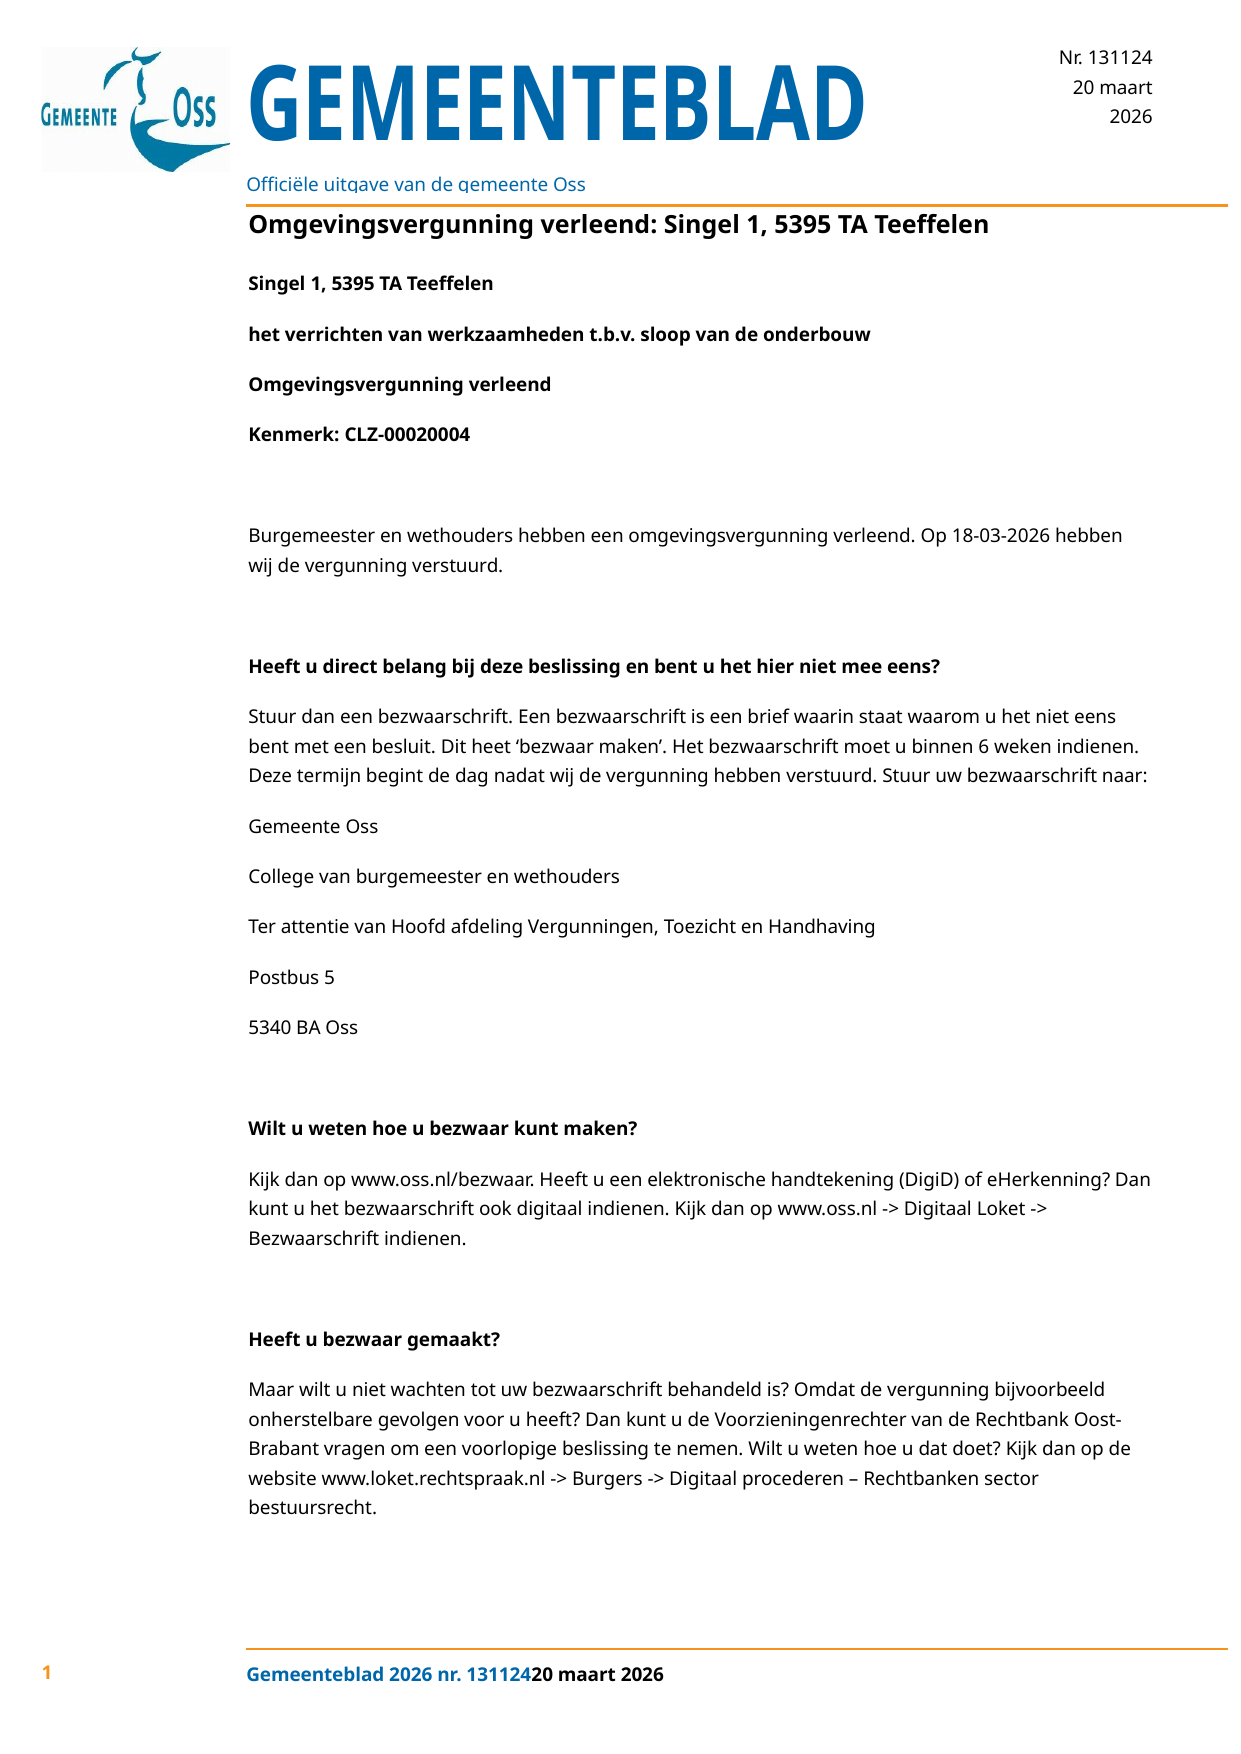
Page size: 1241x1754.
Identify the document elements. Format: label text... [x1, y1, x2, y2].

text Ter attentie van Hoofd afdeling Vergunningen, Toezicht en Handhaving [248, 914, 1152, 939]
text Kenmerk: CLZ-00020004 [248, 422, 1152, 447]
text College van burgemeester en wethouders [248, 863, 1152, 889]
text Postbus 5 [248, 964, 1152, 990]
text Burgemeester en wethouders hebben een omgevingsvergunning verleend. Op 18-03-2026 hebben wij de vergunning verstuurd. [248, 522, 1152, 578]
text Omgevingsvergunning verleend: Singel 1, 5395 TA Teeffelen [248, 207, 1152, 241]
text Maar wilt u niet wachten tot uw bezwaarschrift behandeld is? Omdat de vergunning bijvoorbeeld onherstelbare gevolgen voor u heeft? Dan kunt u de Voorzieningenrechter van de Rechtbank Oost-Brabant vragen om een voorlopige beslissing te nemen. Wilt u weten hoe u dat doet? Kijk dan op de website www.loket.rechtspraak.nl -> Burgers -> Digitaal procederen – Rechtbanken sector bestuursrecht. [248, 1376, 1152, 1520]
text 5340 BA Oss [248, 1014, 1152, 1040]
picture [41, 47, 231, 172]
text Stuur dan een bezwaarschrift. Een bezwaarschrift is een brief waarin staat waarom u het niet eens bent met een besluit. Dit heet ‘bezwaar maken’. Het bezwaarschrift moet u binnen 6 weken indienen. Deze termijn begint de dag nadat wij de vergunning hebben verstuurd. Stuur uw bezwaarschrift naar: [248, 703, 1152, 788]
text Wilt u weten hoe u bezwaar kunt maken? [248, 1115, 1152, 1141]
text het verrichten van werkzaamheden t.b.v. sloop van de onderbouw [248, 321, 1152, 346]
text Heeft u direct belang bij deze beslissing en bent u het hier niet mee eens? [248, 653, 1152, 678]
text Omgevingsvergunning verleend [248, 371, 1152, 397]
text Singel 1, 5395 TA Teeffelen [248, 270, 1152, 296]
text Gemeente Oss [248, 813, 1152, 838]
text Kijk dan op www.oss.nl/bezwaar. Heeft u een elektronische handtekening (DigiD) of eHerkenning? Dan kunt u het bezwaarschrift ook digitaal indienen. Kijk dan op www.oss.nl -> Digitaal Loket -> Bezwaarschrift indienen. [248, 1166, 1152, 1251]
text Heeft u bezwaar gemaakt? [248, 1326, 1152, 1351]
